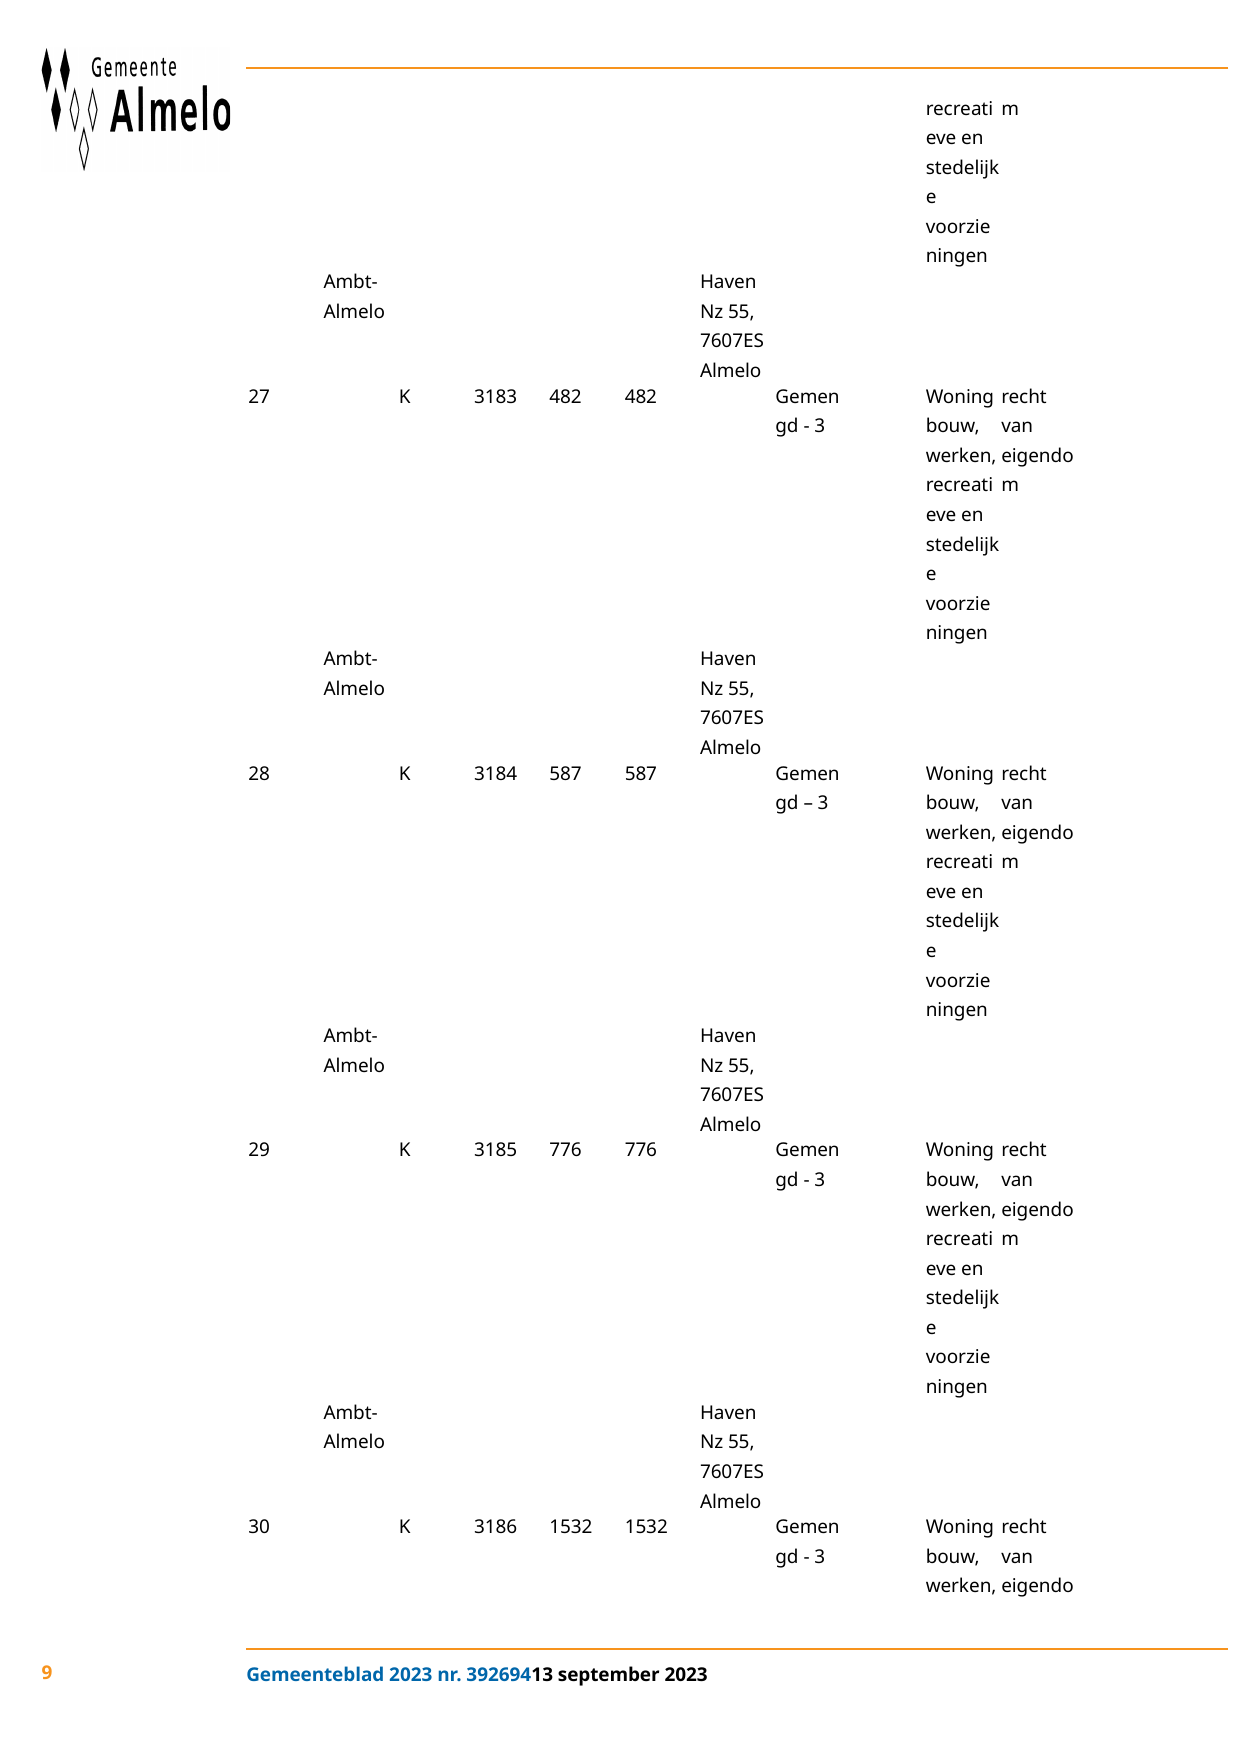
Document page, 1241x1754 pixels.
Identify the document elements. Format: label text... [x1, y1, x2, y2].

table_cell [248, 1022, 323, 1137]
table_cell [323, 1137, 398, 1399]
table_cell [775, 95, 850, 268]
table_cell [1001, 269, 1076, 383]
table_cell [474, 645, 549, 760]
table_cell 3184 [474, 760, 549, 1022]
table_cell Ambt-Almelo [323, 269, 398, 383]
table_cell K [399, 383, 474, 645]
table_cell [1001, 645, 1076, 760]
table_cell 1532 [549, 1514, 624, 1598]
table_cell 482 [549, 383, 624, 645]
table_cell [775, 645, 850, 760]
table_cell [625, 1399, 700, 1513]
table_cell [399, 1399, 474, 1513]
table_cell 776 [549, 1137, 624, 1399]
table_cell K [399, 760, 474, 1022]
table_cell [850, 1137, 926, 1399]
table_cell [549, 1022, 624, 1137]
table_cell Ambt-Almelo [323, 1022, 398, 1137]
table_cell [323, 1514, 398, 1598]
table_cell [399, 645, 474, 760]
table_cell 3186 [474, 1514, 549, 1598]
table_cell [323, 760, 398, 1022]
table_cell [700, 1514, 775, 1598]
table_cell [850, 383, 926, 645]
table_cell 587 [625, 760, 700, 1022]
table_cell [850, 1514, 926, 1598]
table_cell [399, 95, 474, 268]
table_cell Woningbouw, werken, recreatieve en stedelijke voorzieningen [926, 760, 1001, 1022]
table_cell Haven Nz 55, 7607ES Almelo [700, 1399, 775, 1513]
table_cell [850, 1399, 926, 1513]
table_cell [926, 269, 1001, 383]
table_cell Woningbouw, werken, recreatieve en stedelijke voorzieningen [926, 1137, 1001, 1399]
table_cell Ambt-Almelo [323, 645, 398, 760]
table_cell 587 [549, 760, 624, 1022]
table_cell [248, 95, 323, 268]
table_cell recht van eigendom [1001, 760, 1076, 1022]
table_cell Gemengd - 3 [775, 383, 850, 645]
picture [41, 47, 231, 172]
table_cell [775, 269, 850, 383]
table_cell [625, 1022, 700, 1137]
table_cell Woningbouw, werken, recreatieve en stedelijke voorzieningen [926, 383, 1001, 645]
table_cell 30 [248, 1514, 323, 1598]
table_cell [700, 760, 775, 1022]
table_cell [399, 269, 474, 383]
table_cell [549, 95, 624, 268]
table_cell Haven Nz 55, 7607ES Almelo [700, 269, 775, 383]
table_cell 776 [625, 1137, 700, 1399]
table_cell [700, 1137, 775, 1399]
table_cell [248, 645, 323, 760]
table_cell [323, 95, 398, 268]
table_cell [474, 269, 549, 383]
table_cell [474, 1399, 549, 1513]
table_cell [850, 95, 926, 268]
table_cell [850, 269, 926, 383]
table_cell [850, 645, 926, 760]
table_cell [926, 1399, 1001, 1513]
table_cell 3183 [474, 383, 549, 645]
table_cell [625, 645, 700, 760]
table_cell [549, 1399, 624, 1513]
table_cell 1532 [625, 1514, 700, 1598]
table_cell [926, 1022, 1001, 1137]
table_cell recht van eigendom [1001, 383, 1076, 645]
table_cell [1001, 1022, 1076, 1137]
table_cell [323, 383, 398, 645]
table_cell 29 [248, 1137, 323, 1399]
table_cell m [1001, 95, 1076, 268]
table_cell Haven Nz 55, 7607ES Almelo [700, 1022, 775, 1137]
table_cell [926, 645, 1001, 760]
table_cell [775, 1399, 850, 1513]
table_cell Ambt-Almelo [323, 1399, 398, 1513]
table_cell [625, 269, 700, 383]
table_cell Gemengd - 3 [775, 1514, 850, 1598]
table_cell Haven Nz 55, 7607ES Almelo [700, 645, 775, 760]
table_cell 28 [248, 760, 323, 1022]
table_cell [625, 95, 700, 268]
table_cell [850, 1022, 926, 1137]
table_cell [474, 95, 549, 268]
table_cell recht van eigendom [1001, 1137, 1076, 1399]
table_cell K [399, 1514, 474, 1598]
table_cell K [399, 1137, 474, 1399]
table_cell [850, 760, 926, 1022]
table_cell Woningbouw, werken, [926, 1514, 1001, 1598]
table_cell [775, 1022, 850, 1137]
table_cell [549, 269, 624, 383]
table_cell [474, 1022, 549, 1137]
table_cell [700, 95, 775, 268]
table_cell [248, 1399, 323, 1513]
table_cell Gemengd - 3 [775, 1137, 850, 1399]
table_cell [248, 269, 323, 383]
table_cell Gemengd – 3 [775, 760, 850, 1022]
table_cell recreatieve en stedelijke voorzieningen [926, 95, 1001, 268]
table_cell [549, 645, 624, 760]
table_cell 27 [248, 383, 323, 645]
table_cell 3185 [474, 1137, 549, 1399]
table_cell recht van eigendo [1001, 1514, 1076, 1598]
table_cell [700, 383, 775, 645]
table_cell [1001, 1399, 1076, 1513]
table_cell [399, 1022, 474, 1137]
table_cell 482 [625, 383, 700, 645]
